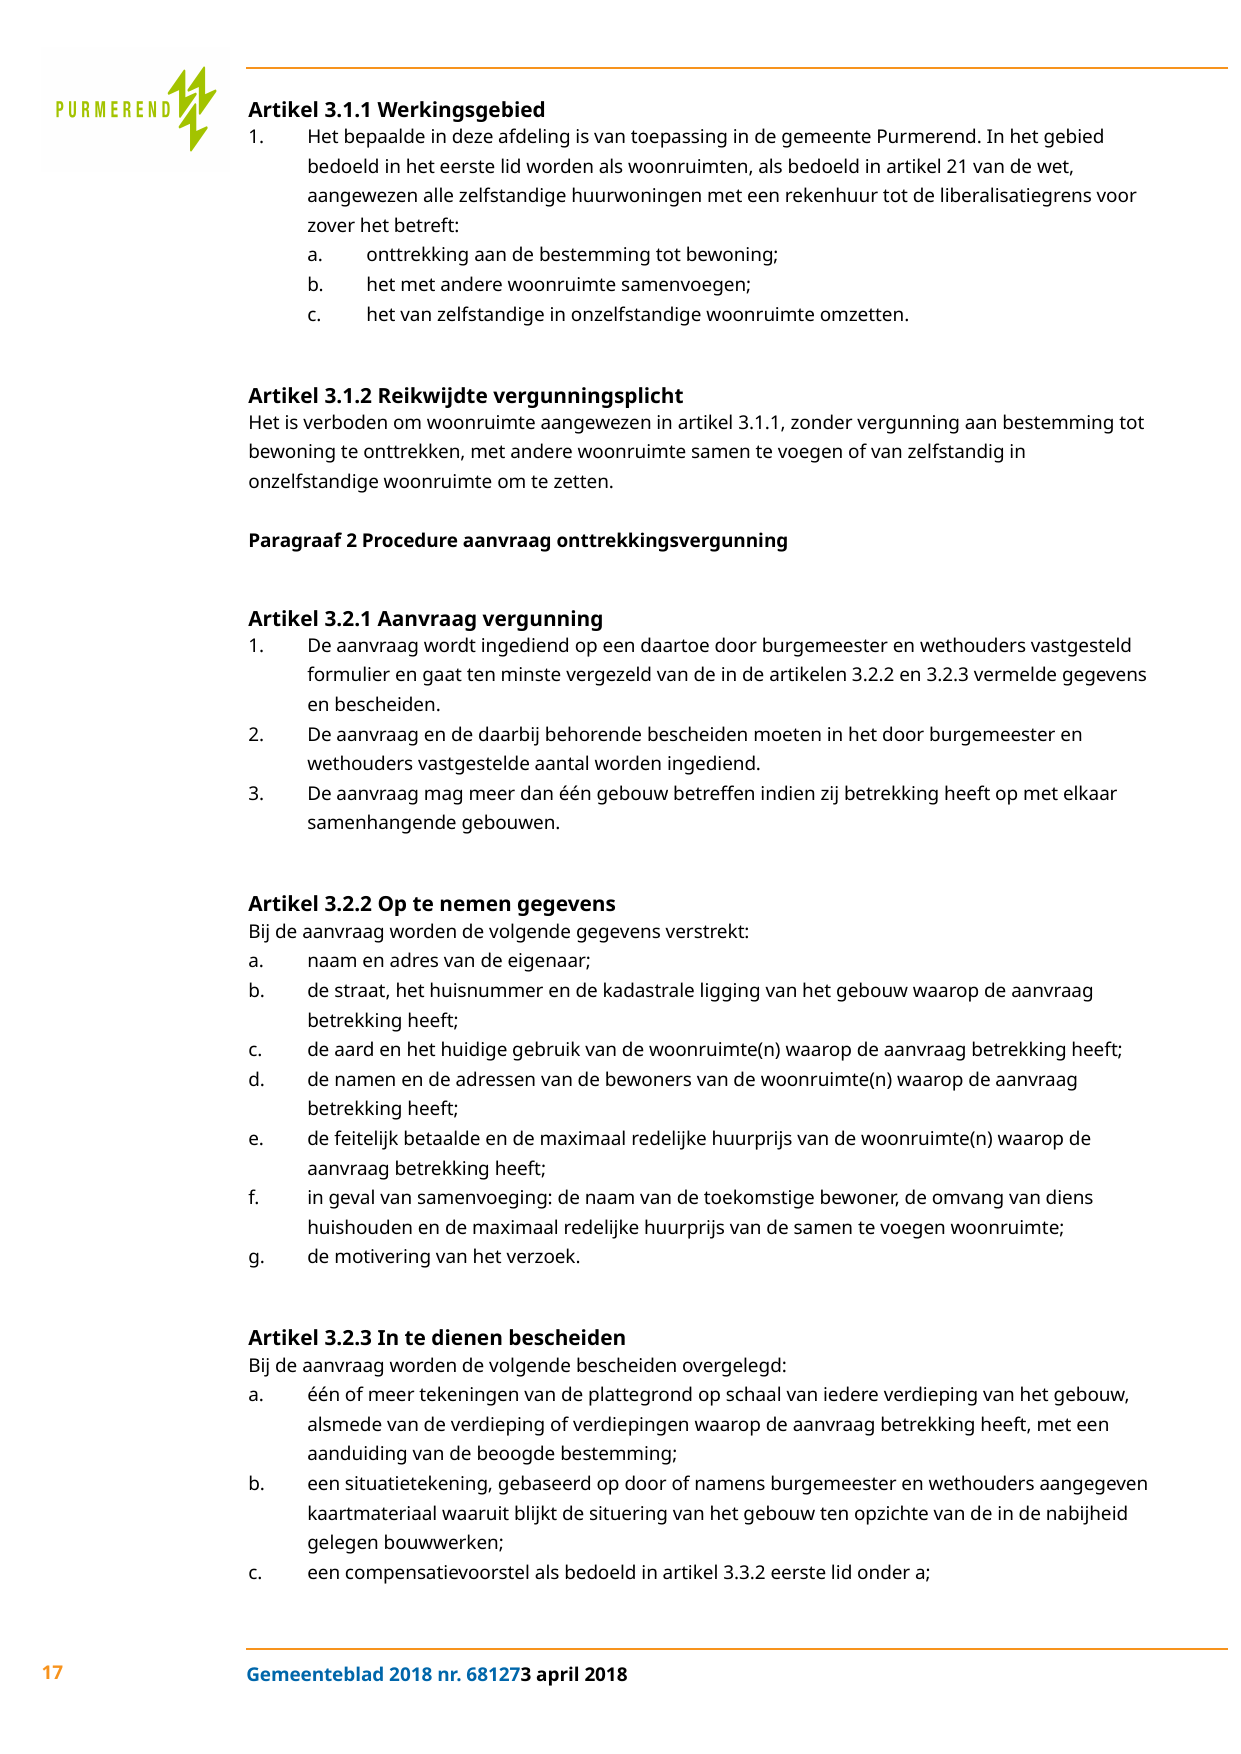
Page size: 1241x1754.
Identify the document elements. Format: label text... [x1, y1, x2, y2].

list de aard en het huidige gebruik van de woonruimte(n) waarop de aanvraag betrekking heeft; [248, 1036, 1152, 1062]
list een situatietekening, gebaseerd op door of namens burgemeester en wethouders aangegeven kaartmateriaal waaruit blijkt de situering van het gebouw ten opzichte van de in de nabijheid gelegen bouwwerken; [248, 1470, 1152, 1555]
text Artikel 3.2.3 In te dienen bescheiden [248, 1323, 1152, 1352]
list in geval van samenvoeging: de naam van de toekomstige bewoner, de omvang van diens huishouden en de maximaal redelijke huurprijs van de samen te voegen woonruimte; [248, 1184, 1152, 1239]
list naam en adres van de eigenaar; [248, 948, 1152, 973]
text Het is verboden om woonruimte aangewezen in artikel 3.1.1, zonder vergunning aan bestemming tot bewoning te onttrekken, met andere woonruimte samen te voegen of van zelfstandig in onzelfstandige woonruimte om te zetten. [248, 409, 1152, 494]
text Artikel 3.1.1 Werkingsgebied [248, 95, 1152, 123]
text Bij de aanvraag worden de volgende bescheiden overgelegd: [248, 1352, 1152, 1378]
list De aanvraag mag meer dan één gebouw betreffen indien zij betrekking heeft op met elkaar samenhangende gebouwen. [248, 780, 1152, 835]
list een compensatievoorstel als bedoeld in artikel 3.3.2 eerste lid onder a; [248, 1559, 1152, 1585]
text Artikel 3.2.1 Aanvraag vergunning [248, 604, 1152, 632]
list het met andere woonruimte samenvoegen; [307, 271, 1152, 297]
list één of meer tekeningen van de plattegrond op schaal van iedere verdieping van het gebouw, alsmede van de verdieping of verdiepingen waarop de aanvraag betrekking heeft, met een aanduiding van de beoogde bestemming; [248, 1381, 1152, 1466]
list De aanvraag wordt ingediend op een daartoe door burgemeester en wethouders vastgesteld formulier en gaat ten minste vergezeld van de in de artikelen 3.2.2 en 3.2.3 vermelde gegevens en bescheiden. [248, 632, 1152, 717]
list Het bepaalde in deze afdeling is van toepassing in de gemeente Purmerend. In het gebied bedoeld in het eerste lid worden als woonruimten, als bedoeld in artikel 21 van de wet, aangewezen alle zelfstandige huurwoningen met een rekenhuur tot de liberalisatiegrens voor zover het betreft: [248, 123, 1152, 238]
list de namen en de adressen van de bewoners van de woonruimte(n) waarop de aanvraag betrekking heeft; [248, 1066, 1152, 1121]
list het van zelfstandige in onzelfstandige woonruimte omzetten. [307, 301, 1152, 326]
list onttrekking aan de bestemming tot bewoning; [307, 242, 1152, 267]
list de motivering van het verzoek. [248, 1243, 1152, 1269]
list De aanvraag en de daarbij behorende bescheiden moeten in het door burgemeester en wethouders vastgestelde aantal worden ingediend. [248, 721, 1152, 776]
list de feitelijk betaalde en de maximaal redelijke huurprijs van de woonruimte(n) waarop de aanvraag betrekking heeft; [248, 1125, 1152, 1180]
text Artikel 3.1.2 Reikwijdte vergunningsplicht [248, 381, 1152, 409]
text Bij de aanvraag worden de volgende gegevens verstrekt: [248, 918, 1152, 944]
text Artikel 3.2.2 Op te nemen gegevens [248, 889, 1152, 918]
text Paragraaf 2 Procedure aanvraag onttrekkingsvergunning [248, 527, 1152, 553]
list de straat, het huisnummer en de kadastrale ligging van het gebouw waarop de aanvraag betrekking heeft; [248, 977, 1152, 1032]
picture [41, 47, 231, 172]
